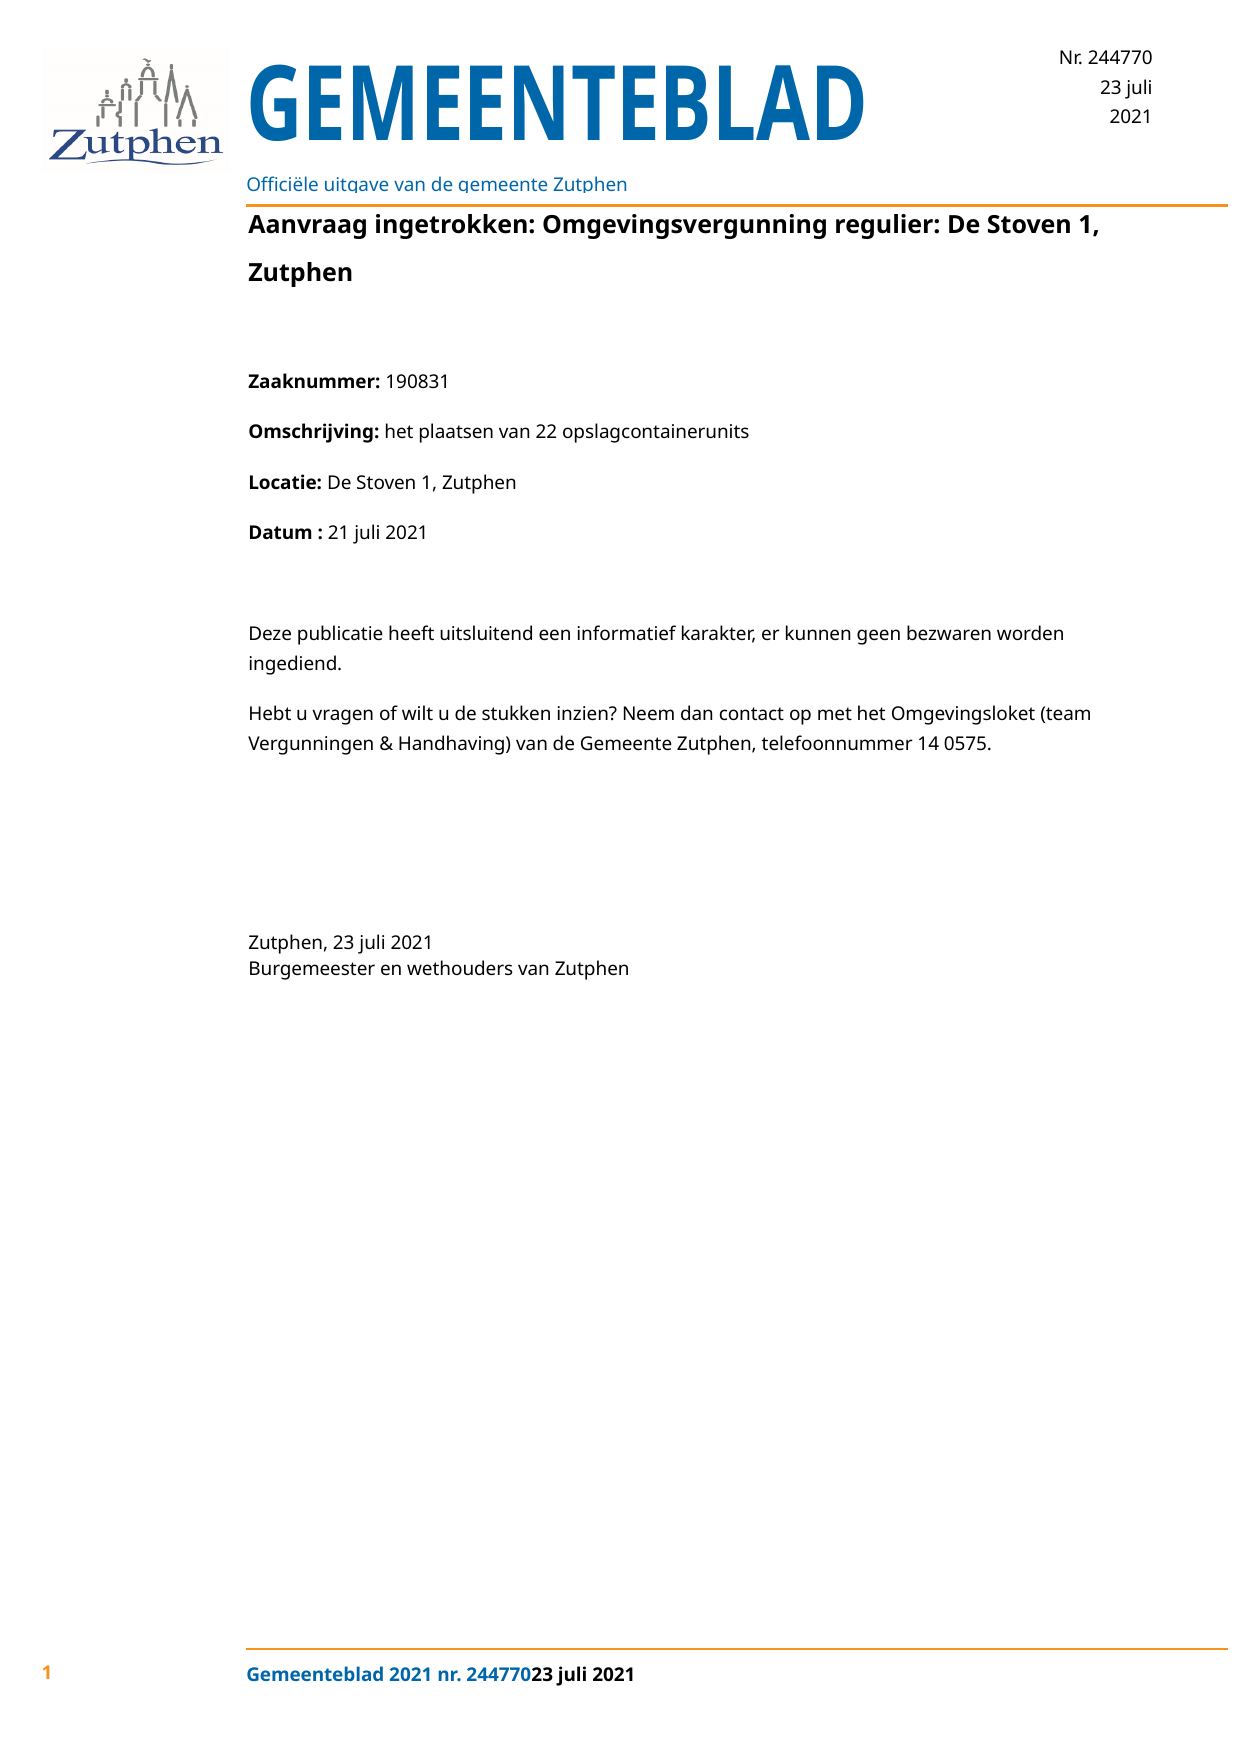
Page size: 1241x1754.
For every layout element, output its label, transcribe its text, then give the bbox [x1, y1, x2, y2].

text Zutphen, 23 juli 2021 [248, 929, 1152, 955]
text Datum : 21 juli 2021 [248, 519, 1152, 545]
picture [41, 47, 231, 172]
text Deze publicatie heeft uitsluitend een informatief karakter, er kunnen geen bezwaren worden ingediend. [248, 620, 1152, 676]
text Zaaknummer: 190831 [248, 368, 1152, 394]
text Omschrijving: het plaatsen van 22 opslagcontainerunits [248, 419, 1152, 444]
text Burgemeester en wethouders van Zutphen [248, 955, 1152, 981]
text Locatie: De Stoven 1, Zutphen [248, 469, 1152, 495]
text Hebt u vragen of wilt u de stukken inzien? Neem dan contact op met het Omgevingsloket (team Vergunningen & Handhaving) van de Gemeente Zutphen, telefoonnummer 14 0575. [248, 700, 1152, 756]
text Aanvraag ingetrokken: Omgevingsvergunning regulier: De Stoven 1, Zutphen [248, 207, 1152, 288]
